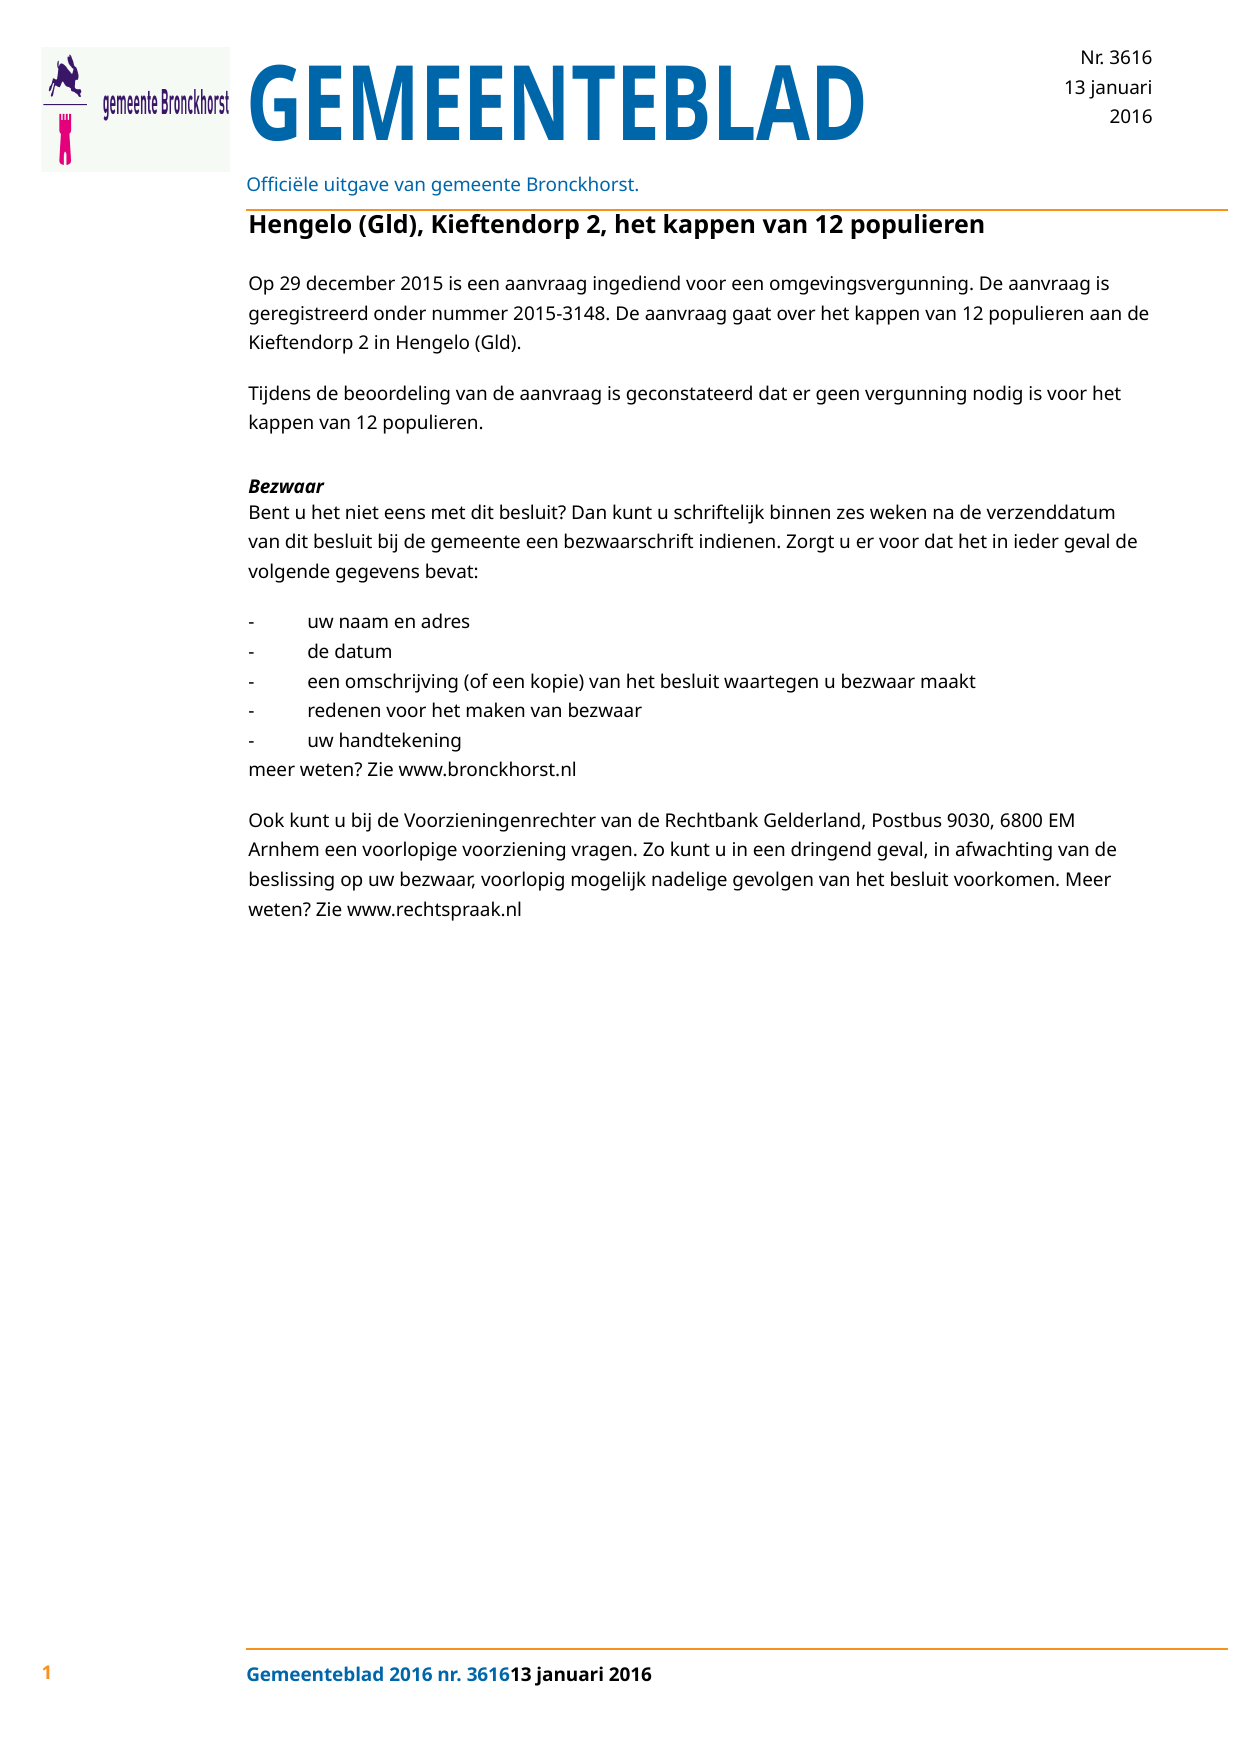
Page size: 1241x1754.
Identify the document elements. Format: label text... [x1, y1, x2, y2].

text Hengelo (Gld), Kieftendorp 2, het kappen van 12 populieren [248, 211, 1152, 241]
text Tijdens de beoordeling van de aanvraag is geconstateerd dat er geen vergunning nodig is voor het kappen van 12 populieren. [248, 380, 1152, 435]
list uw naam en adres [248, 609, 1152, 634]
text Op 29 december 2015 is een aanvraag ingediend voor een omgevingsvergunning. De aanvraag is geregistreerd onder nummer 2015-3148. De aanvraag gaat over het kappen van 12 populieren aan de Kieftendorp 2 in Hengelo (Gld). [248, 270, 1152, 355]
list redenen voor het maken van bezwaar [248, 697, 1152, 723]
text Bezwaar [248, 473, 1152, 499]
text Bent u het niet eens met dit besluit? Dan kunt u schriftelijk binnen zes weken na de verzenddatum van dit besluit bij de gemeente een bezwaarschrift indienen. Zorgt u er voor dat het in ieder geval de volgende gegevens bevat: [248, 499, 1152, 584]
text Ook kunt u bij de Voorzieningenrechter van de Rechtbank Gelderland, Postbus 9030, 6800 EM Arnhem een voorlopige voorziening vragen. Zo kunt u in een dringend geval, in afwachting van de beslissing op uw bezwaar, voorlopig mogelijk nadelige gevolgen van het besluit voorkomen. Meer weten? Zie www.rechtspraak.nl [248, 807, 1152, 922]
list uw handtekening [248, 727, 1152, 753]
list een omschrijving (of een kopie) van het besluit waartegen u bezwaar maakt [248, 668, 1152, 694]
list de datum [248, 638, 1152, 664]
text meer weten? Zie www.bronckhorst.nl [248, 757, 1152, 782]
picture [41, 47, 231, 172]
